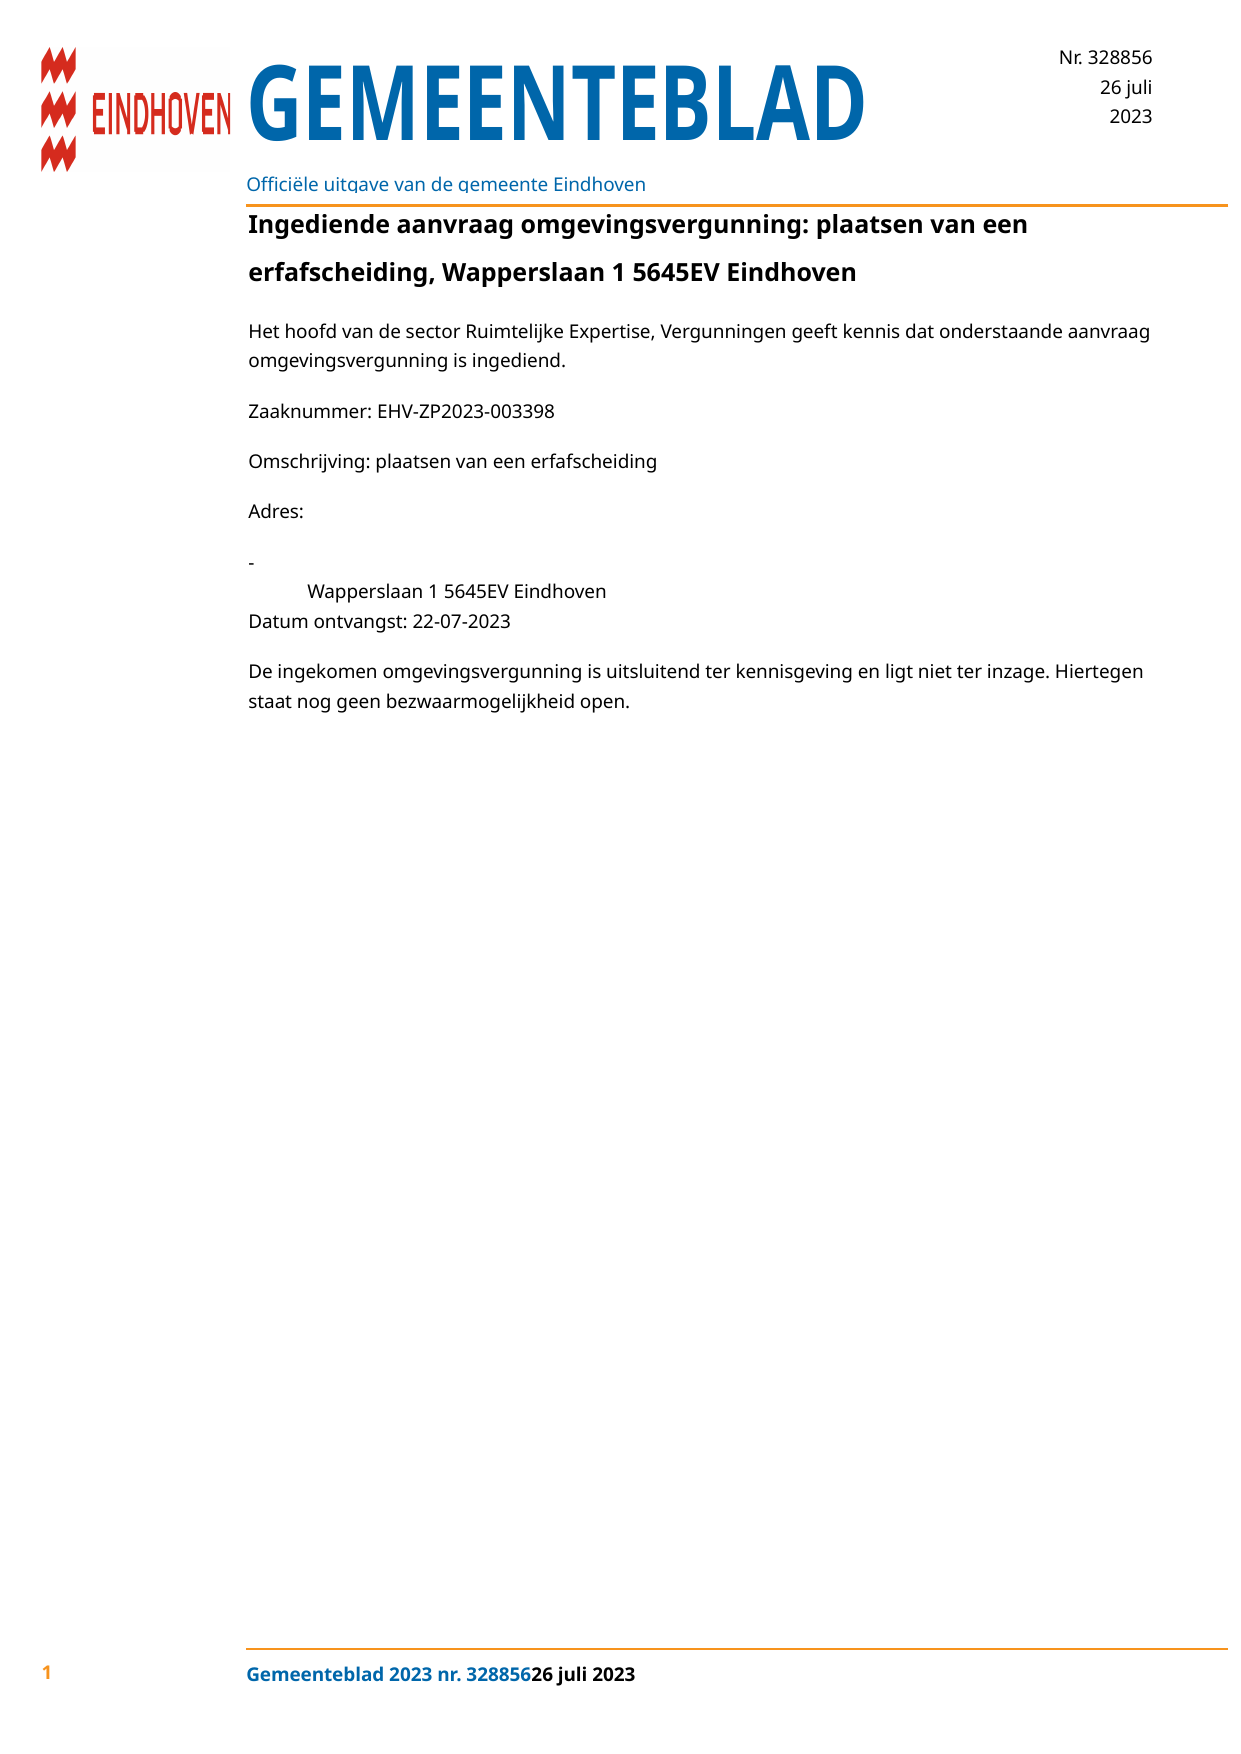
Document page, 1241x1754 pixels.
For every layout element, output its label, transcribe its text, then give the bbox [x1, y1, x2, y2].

text Omschrijving: plaatsen van een erfafscheiding [248, 448, 1152, 474]
picture [41, 47, 231, 172]
text Zaaknummer: EHV-ZP2023-003398 [248, 398, 1152, 424]
text Ingediende aanvraag omgevingsvergunning: plaatsen van een erfafscheiding, Wapperslaan 1 5645EV Eindhoven [248, 207, 1152, 288]
text Het hoofd van de sector Ruimtelijke Expertise, Vergunningen geeft kennis dat onderstaande aanvraag omgevingsvergunning is ingediend. [248, 318, 1152, 373]
text De ingekomen omgevingsvergunning is uitsluitend ter kennisgeving en ligt niet ter inzage. Hiertegen staat nog geen bezwaarmogelijkheid open. [248, 659, 1152, 714]
list Wapperslaan 1 5645EV Eindhoven [248, 579, 1152, 604]
text Adres: [248, 499, 1152, 524]
text Datum ontvangst: 22-07-2023 [248, 608, 1152, 634]
